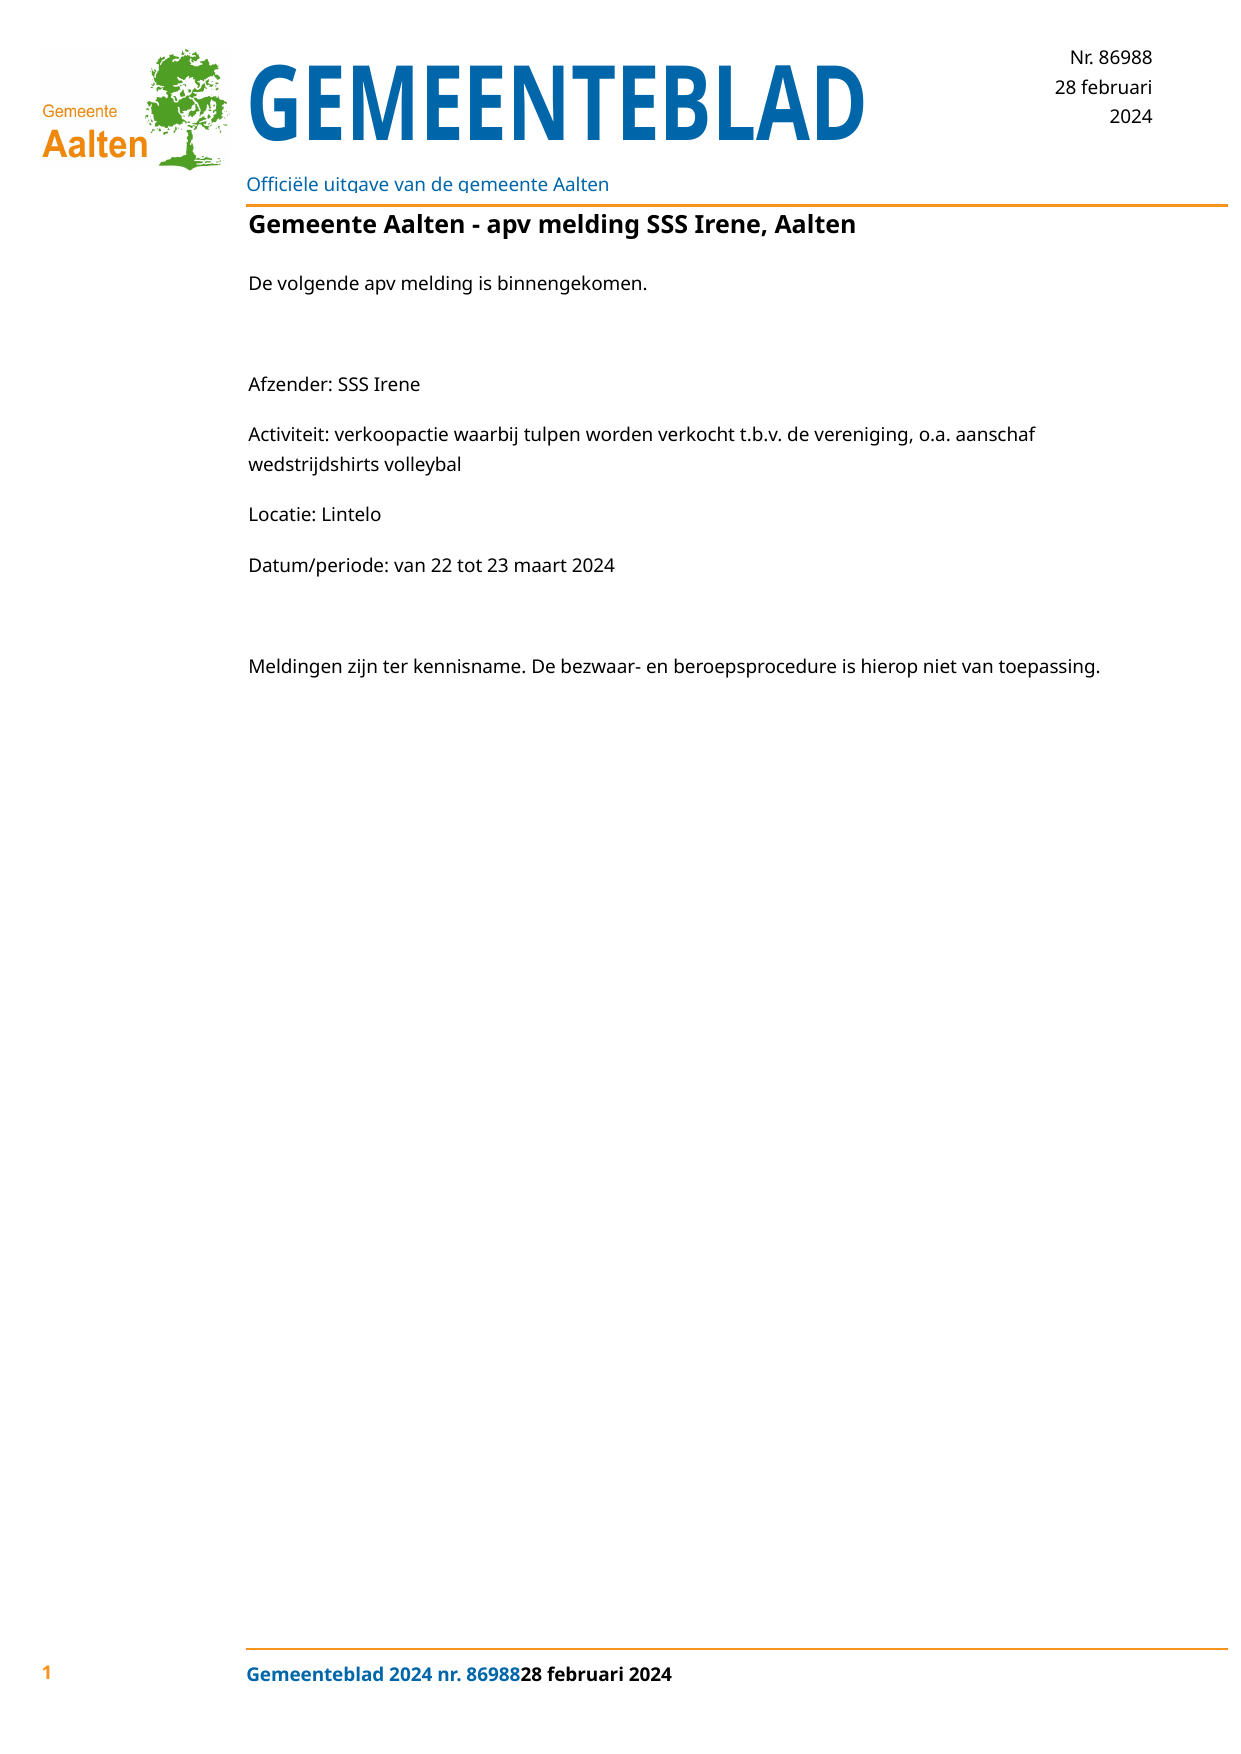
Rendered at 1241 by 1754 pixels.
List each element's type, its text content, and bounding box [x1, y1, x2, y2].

text Datum/periode: van 22 tot 23 maart 2024 [248, 552, 1152, 578]
text Locatie: Lintelo [248, 502, 1152, 527]
picture [41, 47, 231, 172]
text Meldingen zijn ter kennisname. De bezwaar- en beroepsprocedure is hierop niet van toepassing. [248, 653, 1152, 678]
text Gemeente Aalten - apv melding SSS Irene, Aalten [248, 207, 1152, 241]
text De volgende apv melding is binnengekomen. [248, 270, 1152, 296]
text Activiteit: verkoopactie waarbij tulpen worden verkocht t.b.v. de vereniging, o.a. aanschaf wedstrijdshirts volleybal [248, 422, 1152, 477]
text Afzender: SSS Irene [248, 371, 1152, 397]
